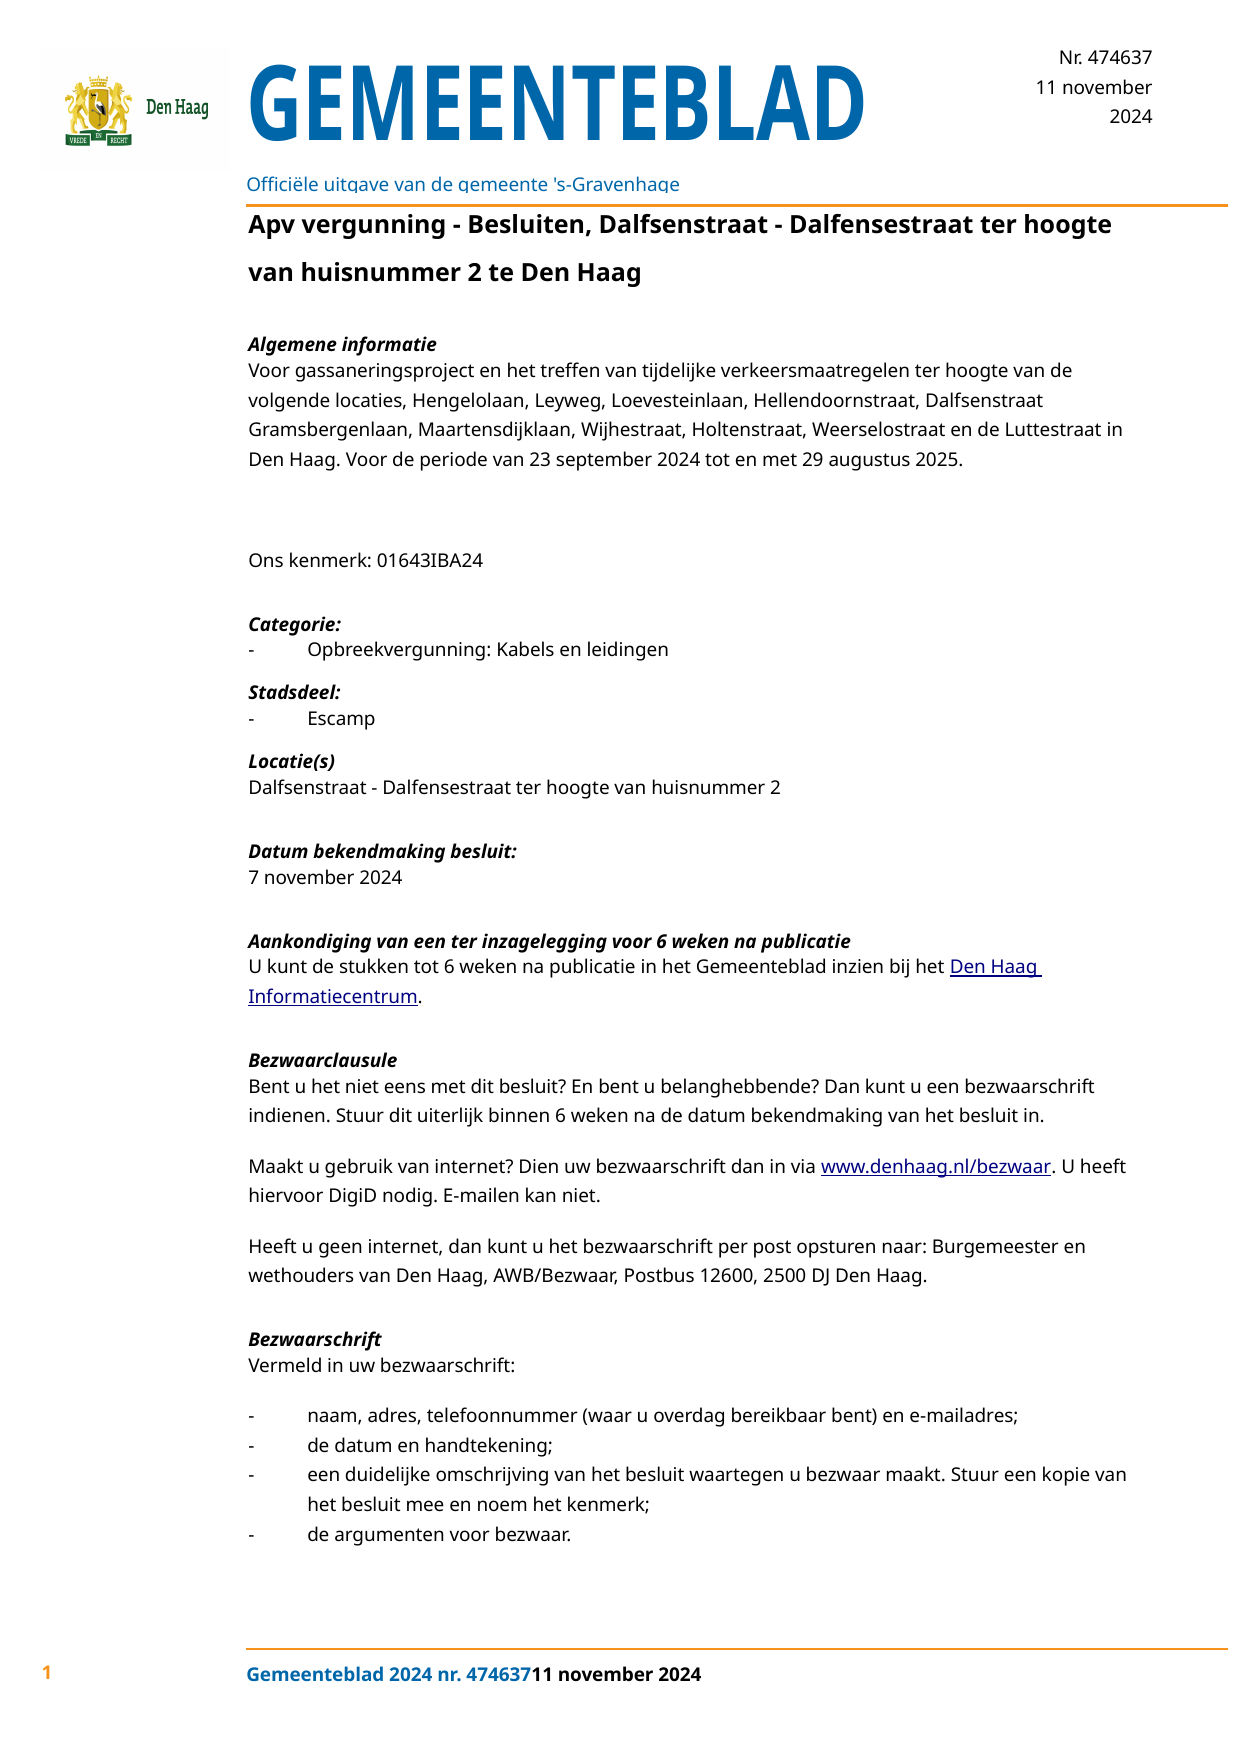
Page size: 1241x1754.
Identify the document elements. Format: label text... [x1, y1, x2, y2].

list de datum en handtekening; [248, 1432, 1152, 1458]
text Maakt u gebruik van internet? Dien uw bezwaarschrift dan in via www.denhaag.nl/bezwaar. U heeft hiervoor DigiD nodig. E-mailen kan niet. [248, 1153, 1152, 1208]
text Heeft u geen internet, dan kunt u het bezwaarschrift per post opsturen naar: Burgemeester en wethouders van Den Haag, AWB/Bezwaar, Postbus 12600, 2500 DJ Den Haag. [248, 1233, 1152, 1288]
text U kunt de stukken tot 6 weken na publicatie in het Gemeenteblad inzien bij het Den Haag Informatiecentrum. [248, 953, 1152, 1009]
text Datum bekendmaking besluit: [248, 838, 1152, 864]
text Bezwaarschrift [248, 1326, 1152, 1352]
text Stadsdeel: [248, 679, 1152, 705]
text Apv vergunning - Besluiten, Dalfsenstraat - Dalfensestraat ter hoogte van huisnummer 2 te Den Haag [248, 207, 1152, 288]
text Bent u het niet eens met dit besluit? En bent u belanghebbende? Dan kunt u een bezwaarschrift indienen. Stuur dit uiterlijk binnen 6 weken na de datum bekendmaking van het besluit in. [248, 1073, 1152, 1128]
text Ons kenmerk: 01643IBA24 [248, 547, 1152, 572]
text Vermeld in uw bezwaarschrift: [248, 1352, 1152, 1378]
picture [41, 47, 231, 172]
text Aankondiging van een ter inzagelegging voor 6 weken na publicatie [248, 928, 1152, 953]
list de argumenten voor bezwaar. [248, 1521, 1152, 1547]
list Escamp [248, 705, 1152, 731]
text Dalfsenstraat - Dalfensestraat ter hoogte van huisnummer 2 [248, 774, 1152, 800]
text Algemene informatie [248, 331, 1152, 357]
list Opbreekvergunning: Kabels en leidingen [248, 636, 1152, 662]
text Voor gassaneringsproject en het treffen van tijdelijke verkeersmaatregelen ter hoogte van de volgende locaties, Hengelolaan, Leyweg, Loevesteinlaan, Hellendoornstraat, Dalfsenstraat Gramsbergenlaan, Maartensdijklaan, Wijhestraat, Holtenstraat, Weerselostraat en de Luttestraat in Den Haag. Voor de periode van 23 september 2024 tot en met 29 augustus 2025. [248, 357, 1152, 472]
text Locatie(s) [248, 748, 1152, 774]
text Categorie: [248, 611, 1152, 636]
text Bezwaarclausule [248, 1047, 1152, 1073]
text 7 november 2024 [248, 864, 1152, 889]
list een duidelijke omschrijving van het besluit waartegen u bezwaar maakt. Stuur een kopie van het besluit mee en noem het kenmerk; [248, 1462, 1152, 1517]
list naam, adres, telefoonnummer (waar u overdag bereikbaar bent) en e-mailadres; [248, 1402, 1152, 1428]
